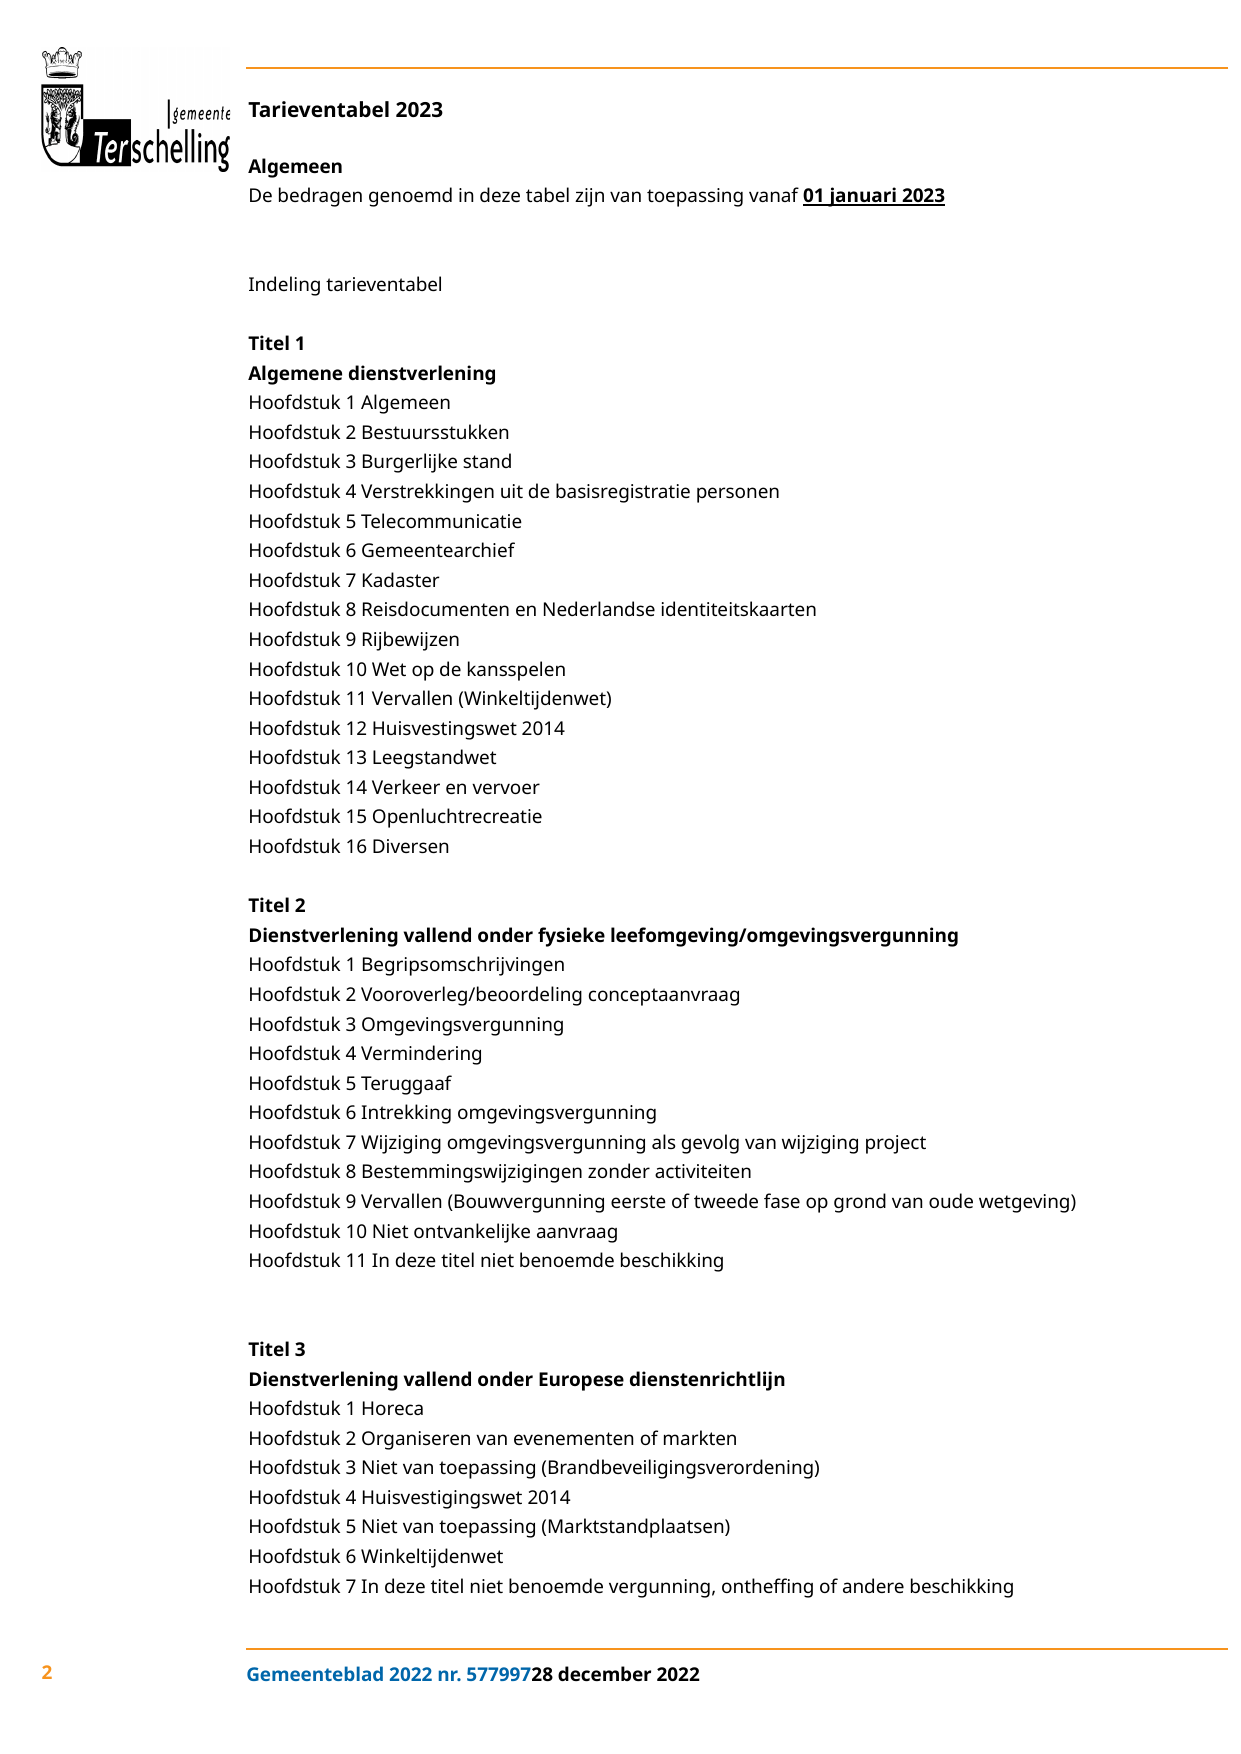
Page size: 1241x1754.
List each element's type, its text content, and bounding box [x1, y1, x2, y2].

text Tarieventabel 2023 [248, 95, 1152, 123]
text Hoofdstuk 15 Openluchtrecreatie [248, 804, 1152, 829]
text Hoofdstuk 5 Telecommunicatie [248, 508, 1152, 534]
text Hoofdstuk 10 Wet op de kansspelen [248, 656, 1152, 682]
text Hoofdstuk 7 In deze titel niet benoemde vergunning, ontheffing of andere beschikking [248, 1573, 1152, 1599]
text Hoofdstuk 8 Bestemmingswijzigingen zonder activiteiten [248, 1159, 1152, 1184]
text Hoofdstuk 6 Winkeltijdenwet [248, 1543, 1152, 1569]
text Hoofdstuk 12 Huisvestingswet 2014 [248, 715, 1152, 741]
text Hoofdstuk 3 Omgevingsvergunning [248, 1011, 1152, 1037]
text Hoofdstuk 13 Leegstandwet [248, 744, 1152, 770]
text De bedragen genoemd in deze tabel zijn van toepassing vanaf 01 januari 2023 [248, 182, 1152, 208]
text Hoofdstuk 6 Intrekking omgevingsvergunning [248, 1099, 1152, 1125]
text Hoofdstuk 16 Diversen [248, 833, 1152, 859]
text Hoofdstuk 9 Vervallen (Bouwvergunning eerste of tweede fase op grond van oude wetgeving) [248, 1188, 1152, 1214]
text Titel 3 [248, 1336, 1152, 1362]
text Hoofdstuk 4 Vermindering [248, 1040, 1152, 1066]
picture [41, 47, 231, 172]
text Hoofdstuk 3 Burgerlijke stand [248, 449, 1152, 474]
text Hoofdstuk 11 Vervallen (Winkeltijdenwet) [248, 685, 1152, 711]
text Titel 2 [248, 892, 1152, 918]
text Dienstverlening vallend onder fysieke leefomgeving/omgevingsvergunning [248, 922, 1152, 948]
text Hoofdstuk 5 Teruggaaf [248, 1070, 1152, 1096]
text Hoofdstuk 6 Gemeentearchief [248, 537, 1152, 563]
text Hoofdstuk 2 Bestuursstukken [248, 419, 1152, 445]
text Indeling tarieventabel [248, 271, 1152, 297]
text Hoofdstuk 5 Niet van toepassing (Marktstandplaatsen) [248, 1514, 1152, 1539]
text Hoofdstuk 11 In deze titel niet benoemde beschikking [248, 1247, 1152, 1273]
text Hoofdstuk 2 Vooroverleg/beoordeling conceptaanvraag [248, 981, 1152, 1007]
text Algemeen [248, 153, 1152, 179]
text Hoofdstuk 14 Verkeer en vervoer [248, 774, 1152, 800]
text Hoofdstuk 2 Organiseren van evenementen of markten [248, 1425, 1152, 1451]
text Titel 1 [248, 330, 1152, 356]
text Hoofdstuk 10 Niet ontvankelijke aanvraag [248, 1218, 1152, 1244]
text Hoofdstuk 4 Verstrekkingen uit de basisregistratie personen [248, 478, 1152, 504]
text Hoofdstuk 1 Algemeen [248, 389, 1152, 415]
text Hoofdstuk 4 Huisvestigingswet 2014 [248, 1484, 1152, 1510]
text Hoofdstuk 8 Reisdocumenten en Nederlandse identiteitskaarten [248, 597, 1152, 622]
text Hoofdstuk 7 Wijziging omgevingsvergunning als gevolg van wijziging project [248, 1129, 1152, 1155]
text Hoofdstuk 3 Niet van toepassing (Brandbeveiligingsverordening) [248, 1454, 1152, 1480]
text Hoofdstuk 7 Kadaster [248, 567, 1152, 593]
text Hoofdstuk 1 Horeca [248, 1395, 1152, 1421]
text Hoofdstuk 1 Begripsomschrijvingen [248, 952, 1152, 977]
text Hoofdstuk 9 Rijbewijzen [248, 626, 1152, 652]
text Dienstverlening vallend onder Europese dienstenrichtlijn [248, 1366, 1152, 1392]
text Algemene dienstverlening [248, 360, 1152, 386]
